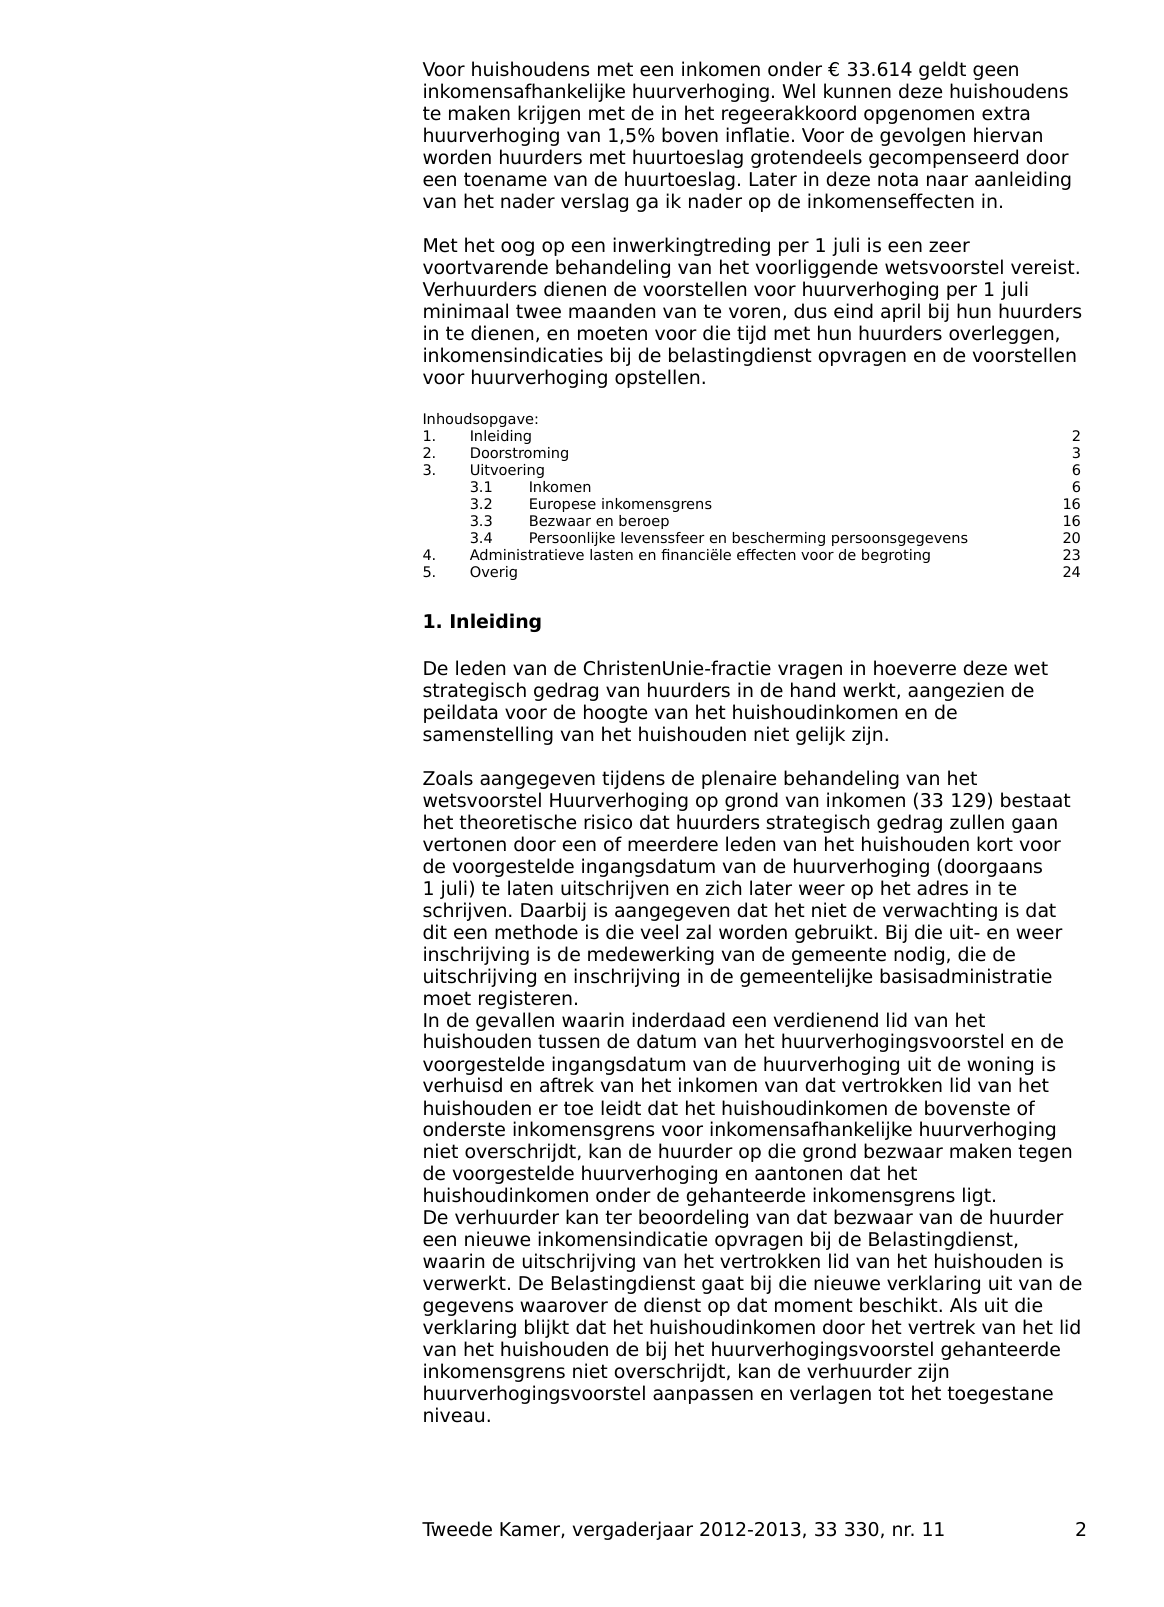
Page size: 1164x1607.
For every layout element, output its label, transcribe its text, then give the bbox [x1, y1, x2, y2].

text Met het oog op een inwerkingtreding per 1 juli is een zeer voortvarende behandeling van het voorliggende wetsvoorstel vereist. Verhuurders dienen de voorstellen voor huurverhoging per 1 juli minimaal twee maanden van te voren, dus eind april bij hun huurders in te dienen, en moeten voor die tijd met hun huurders overleggen, inkomensindicaties bij de belastingdienst opvragen en de voorstellen voor huurverhoging opstellen. [422, 235, 1087, 389]
text In de gevallen waarin inderdaad een verdienend lid van het huishouden tussen de datum van het huurverhogingsvoorstel en de voorgestelde ingangsdatum van de huurverhoging uit de woning is verhuisd en aftrek van het inkomen van dat vertrokken lid van het huishouden er toe leidt dat het huishoudinkomen de bovenste of onderste inkomensgrens voor inkomensafhankelijke huurverhoging niet overschrijdt, kan de huurder op die grond bezwaar maken tegen de voorgestelde huurverhoging en aantonen dat het huishoudinkomen onder de gehanteerde inkomensgrens ligt. [422, 1009, 1087, 1207]
table_cell 4. [422, 547, 463, 564]
table_cell 6 [1013, 462, 1087, 479]
table_cell 23 [1013, 547, 1087, 564]
table_cell 16 [1013, 513, 1087, 530]
table_cell Inleiding [464, 428, 1013, 445]
table_cell Persoonlijke levenssfeer en bescherming persoonsgegevens [523, 530, 1013, 547]
table_cell 6 [1013, 479, 1087, 496]
table_cell [422, 530, 463, 547]
table_cell 2. [422, 445, 463, 462]
table_header Inhoudsopgave: [422, 411, 1013, 428]
table_cell Administratieve lasten en financiële effecten voor de begroting [464, 547, 1013, 564]
table_cell Europese inkomensgrens [523, 496, 1013, 513]
table_cell 5. [422, 564, 463, 581]
table_cell 3.2 [464, 496, 523, 513]
table_header [1013, 411, 1087, 428]
table_cell 3.4 [464, 530, 523, 547]
table_cell 3.3 [464, 513, 523, 530]
subtitle 1. Inleiding [422, 611, 1087, 633]
table_cell 16 [1013, 496, 1087, 513]
text Voor huishoudens met een inkomen onder € 33.614 geldt geen inkomensafhankelijke huurverhoging. Wel kunnen deze huishoudens te maken krijgen met de in het regeerakkoord opgenomen extra huurverhoging van 1,5% boven inflatie. Voor de gevolgen hiervan worden huurders met huurtoeslag grotendeels gecompenseerd door een toename van de huurtoeslag. Later in deze nota naar aanleiding van het nader verslag ga ik nader op de inkomenseffecten in. [422, 59, 1087, 213]
text De verhuurder kan ter beoordeling van dat bezwaar van de huurder een nieuwe inkomensindicatie opvragen bij de Belastingdienst, waarin de uitschrijving van het vertrokken lid van het huishouden is verwerkt. De Belastingdienst gaat bij die nieuwe verklaring uit van de gegevens waarover de dienst op dat moment beschikt. Als uit die verklaring blijkt dat het huishoudinkomen door het vertrek van het lid van het huishouden de bij het huurverhogingsvoorstel gehanteerde inkomensgrens niet overschrijdt, kan de verhuurder zijn huurverhogingsvoorstel aanpassen en verlagen tot het toegestane niveau. [422, 1207, 1087, 1427]
table_cell Uitvoering [464, 462, 1013, 479]
table_cell Bezwaar en beroep [523, 513, 1013, 530]
table_cell 3.1 [464, 479, 523, 496]
text De leden van de ChristenUnie-fractie vragen in hoeverre deze wet strategisch gedrag van huurders in de hand werkt, aangezien de peildata voor de hoogte van het huishoudinkomen en de samenstelling van het huishouden niet gelijk zijn. [422, 658, 1087, 746]
table_cell Overig [464, 564, 1013, 581]
table_cell Inkomen [523, 479, 1013, 496]
table_cell [422, 496, 463, 513]
text Zoals aangegeven tijdens de plenaire behandeling van het wetsvoorstel Huurverhoging op grond van inkomen (33 129) bestaat het theoretische risico dat huurders strategisch gedrag zullen gaan vertonen door een of meerdere leden van het huishouden kort voor de voorgestelde ingangsdatum van de huurverhoging (doorgaans 1 juli) te laten uitschrijven en zich later weer op het adres in te schrijven. Daarbij is aangegeven dat het niet de verwachting is dat dit een methode is die veel zal worden gebruikt. Bij die uit- en weer inschrijving is de medewerking van de gemeente nodig, die de uitschrijving en inschrijving in de gemeentelijke basisadministratie moet registeren. [422, 768, 1087, 1009]
table_cell 3 [1013, 445, 1087, 462]
table_cell 24 [1013, 564, 1087, 581]
table_cell [422, 513, 463, 530]
table_cell 3. [422, 462, 463, 479]
table_cell 20 [1013, 530, 1087, 547]
table_cell 1. [422, 428, 463, 445]
table_cell [422, 479, 463, 496]
table_cell Doorstroming [464, 445, 1013, 462]
table_cell 2 [1013, 428, 1087, 445]
